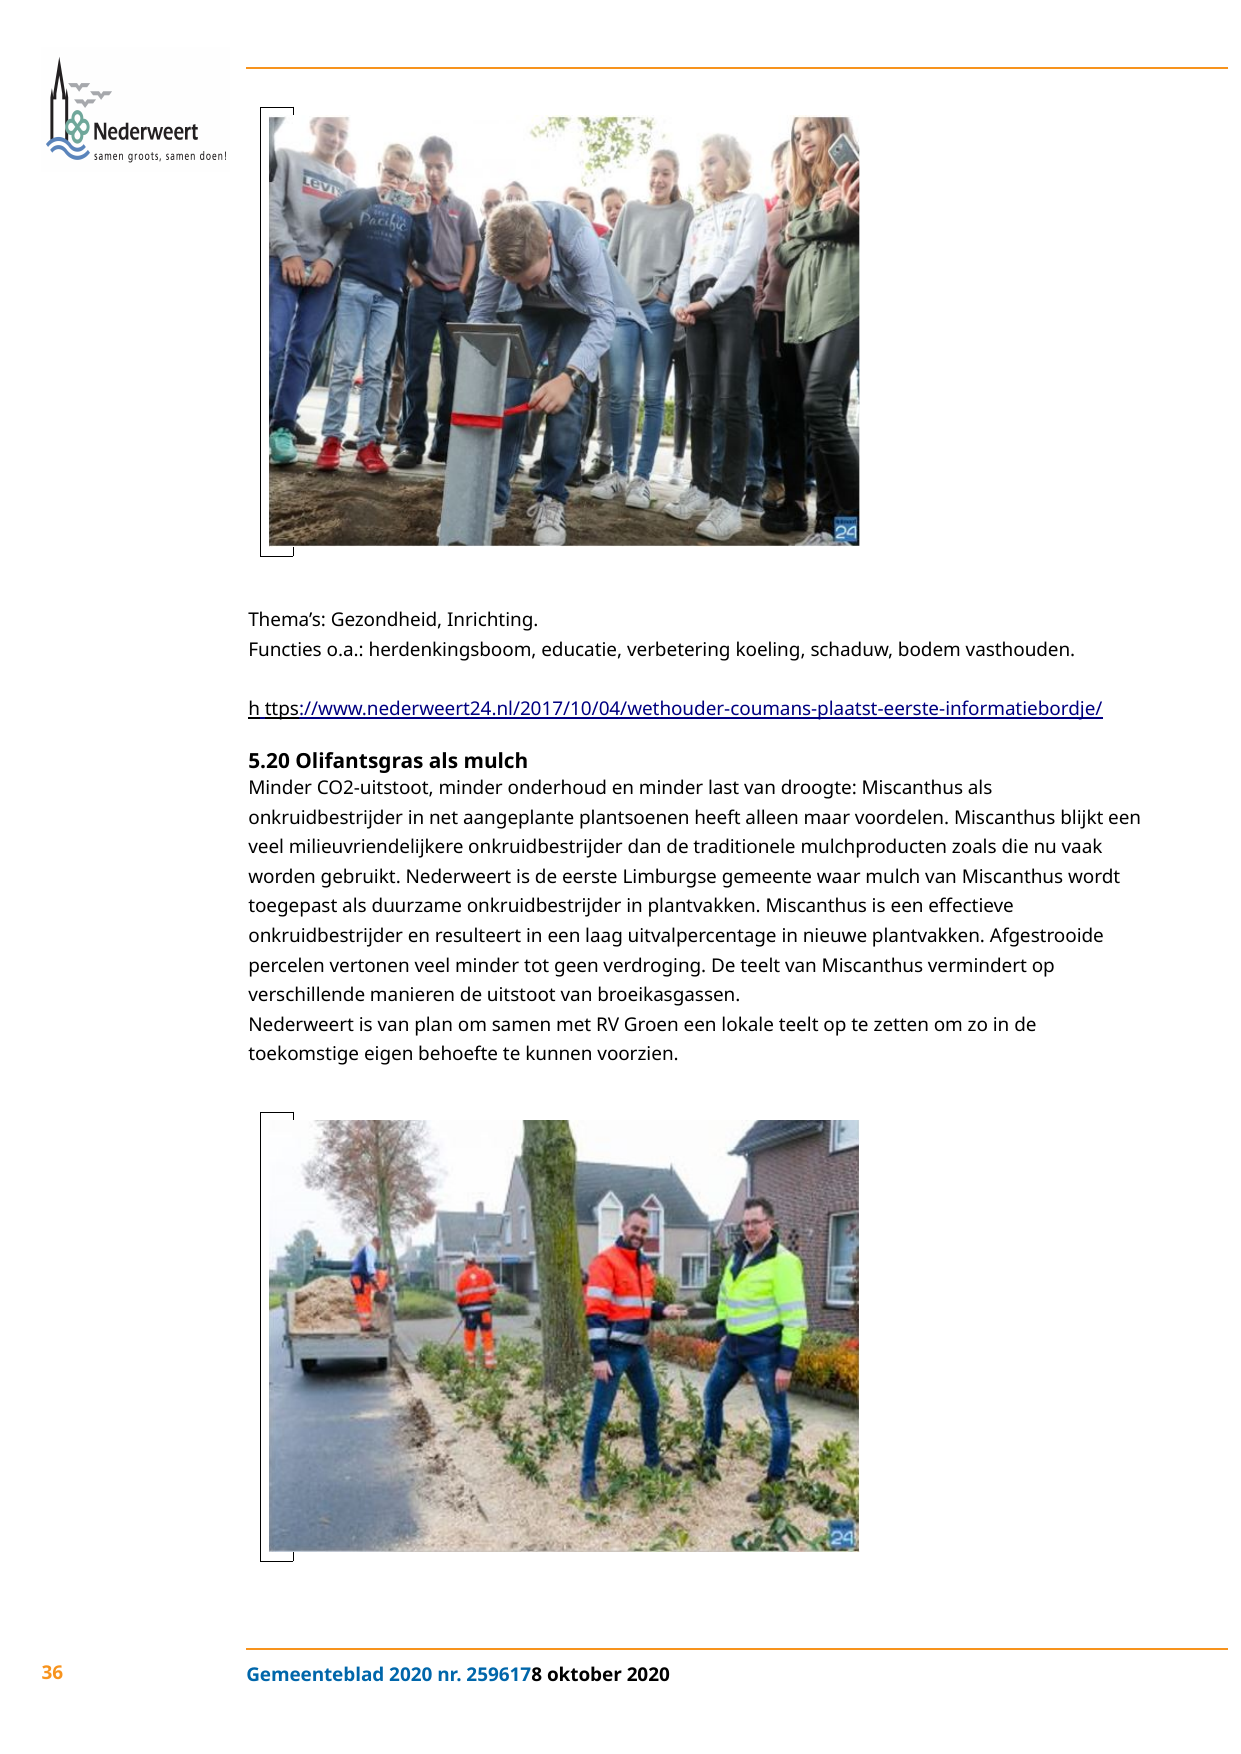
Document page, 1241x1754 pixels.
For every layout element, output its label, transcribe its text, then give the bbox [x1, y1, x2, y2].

picture [268, 1120, 860, 1552]
picture [268, 115, 860, 547]
text 5.20 Olifantsgras als mulch [248, 746, 1152, 774]
text Thema’s: Gezondheid, Inrichting. [248, 607, 1152, 632]
picture [41, 47, 231, 172]
text Nederweert is van plan om samen met RV Groen een lokale teelt op te zetten om zo in de toekomstige eigen behoefte te kunnen voorzien. [248, 1011, 1152, 1066]
text Minder CO2-uitstoot, minder onderhoud en minder last van droogte: Miscanthus als onkruidbestrijder in net aangeplante plantsoenen heeft alleen maar voordelen. Miscanthus blijkt een veel milieuvriendelijkere onkruidbestrijder dan de traditionele mulchproducten zoals die nu vaak worden gebruikt. Nederweert is de eerste Limburgse gemeente waar mulch van Miscanthus wordt toegepast als duurzame onkruidbestrijder in plantvakken. Miscanthus is een effectieve onkruidbestrijder en resulteert in een laag uitvalpercentage in nieuwe plantvakken. Afgestrooide percelen vertonen veel minder tot geen verdroging. De teelt van Miscanthus vermindert op verschillende manieren de uitstoot van broeikasgassen. [248, 774, 1152, 1007]
text h ttps://www.nederweert24.nl/2017/10/04/wethouder-coumans-plaatst-eerste-informatiebordje/ [248, 695, 1152, 721]
text Functies o.a.: herdenkingsboom, educatie, verbetering koeling, schaduw, bodem vasthouden. [248, 636, 1152, 662]
